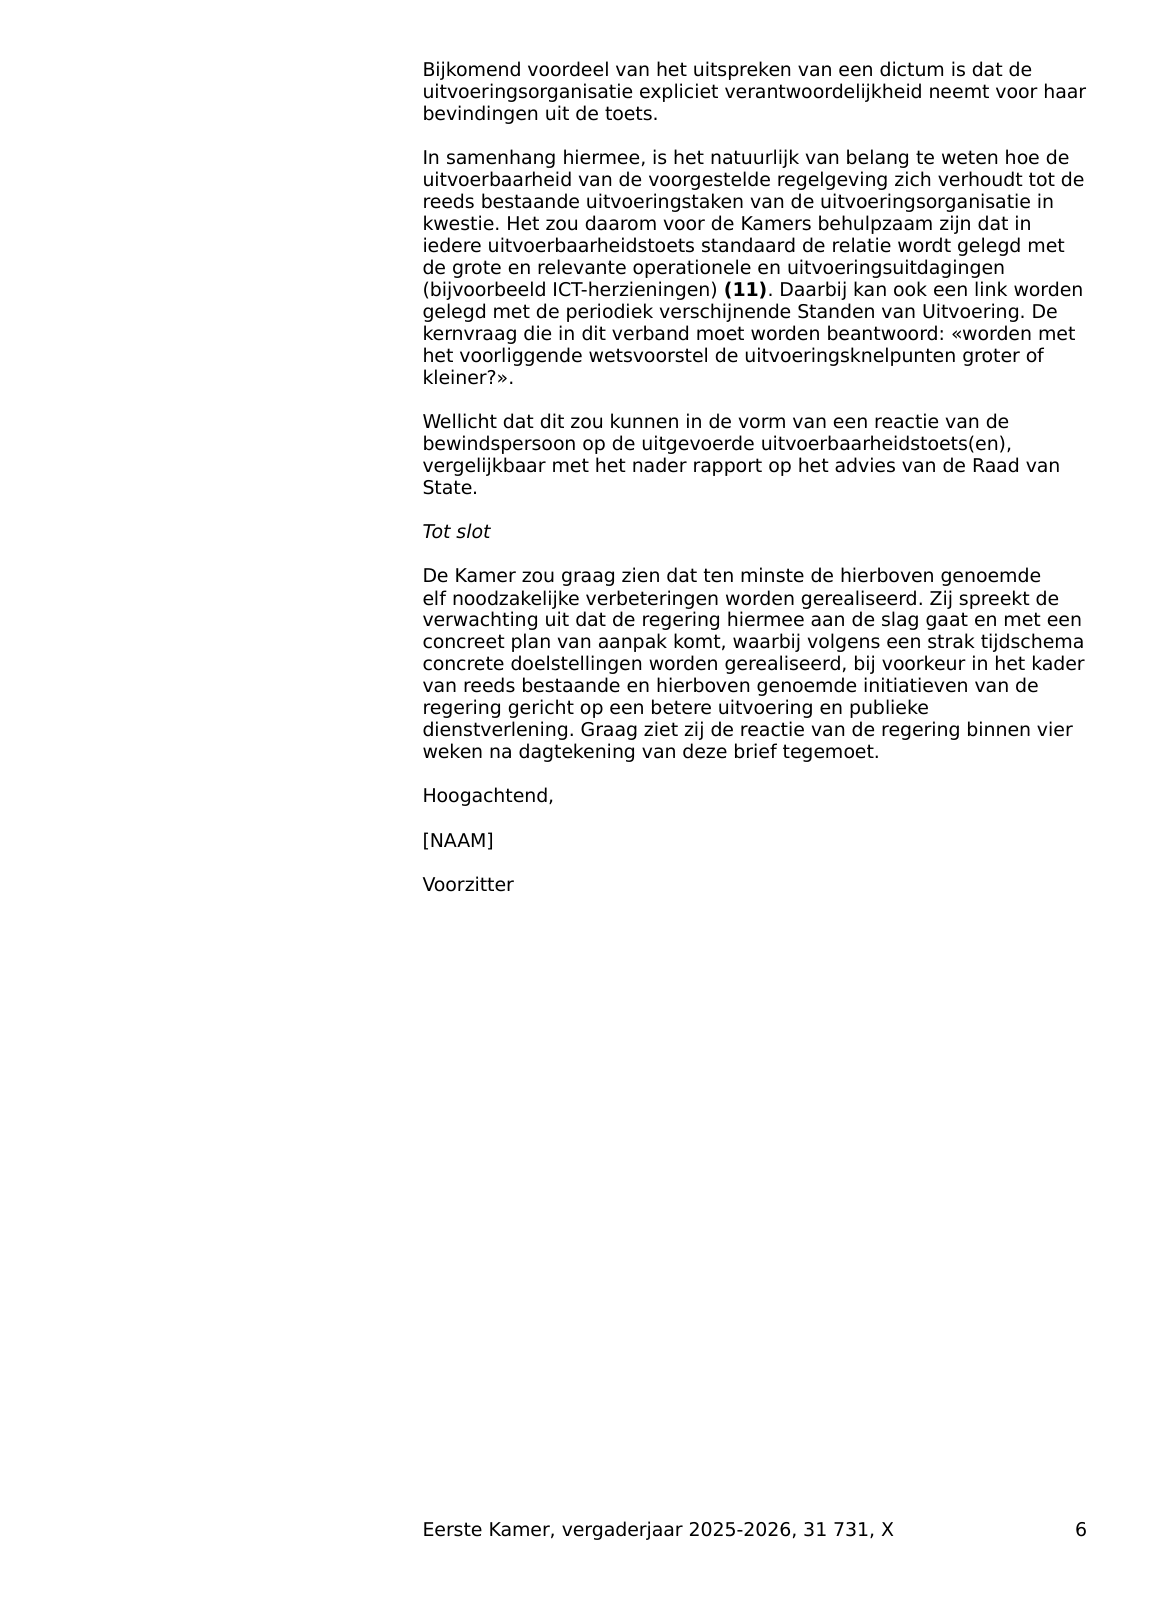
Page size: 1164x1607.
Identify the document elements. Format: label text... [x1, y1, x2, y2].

text Voorzitter [422, 874, 1087, 896]
text De Kamer zou graag zien dat ten minste de hierboven genoemde elf noodzakelijke verbeteringen worden gerealiseerd. Zij spreekt de verwachting uit dat de regering hiermee aan de slag gaat en met een concreet plan van aanpak komt, waarbij volgens een strak tijdschema concrete doelstellingen worden gerealiseerd, bij voorkeur in het kader van reeds bestaande en hierboven genoemde initiatieven van de regering gericht op een betere uitvoering en publieke dienstverlening. Graag ziet zij de reactie van de regering binnen vier weken na dagtekening van deze brief tegemoet. [422, 565, 1087, 763]
text Wellicht dat dit zou kunnen in de vorm van een reactie van de bewindspersoon op de uitgevoerde uitvoerbaarheidstoets(en), vergelijkbaar met het nader rapport op het advies van de Raad van State. [422, 411, 1087, 499]
subtitle Tot slot [422, 521, 1087, 543]
text Bijkomend voordeel van het uitspreken van een dictum is dat de uitvoeringsorganisatie expliciet verantwoordelijkheid neemt voor haar bevindingen uit de toets. [422, 59, 1087, 125]
text In samenhang hiermee, is het natuurlijk van belang te weten hoe de uitvoerbaarheid van de voorgestelde regelgeving zich verhoudt tot de reeds bestaande uitvoeringstaken van de uitvoeringsorganisatie in kwestie. Het zou daarom voor de Kamers behulpzaam zijn dat in iedere uitvoerbaarheidstoets standaard de relatie wordt gelegd met de grote en relevante operationele en uitvoeringsuitdagingen (bijvoorbeeld ICT-herzieningen) (11). Daarbij kan ook een link worden gelegd met de periodiek verschijnende Standen van Uitvoering. De kernvraag die in dit verband moet worden beantwoord: «worden met het voorliggende wetsvoorstel de uitvoeringsknelpunten groter of kleiner?». [422, 147, 1087, 389]
text Hoogachtend, [422, 785, 1087, 807]
text [NAAM] [422, 829, 1087, 852]
